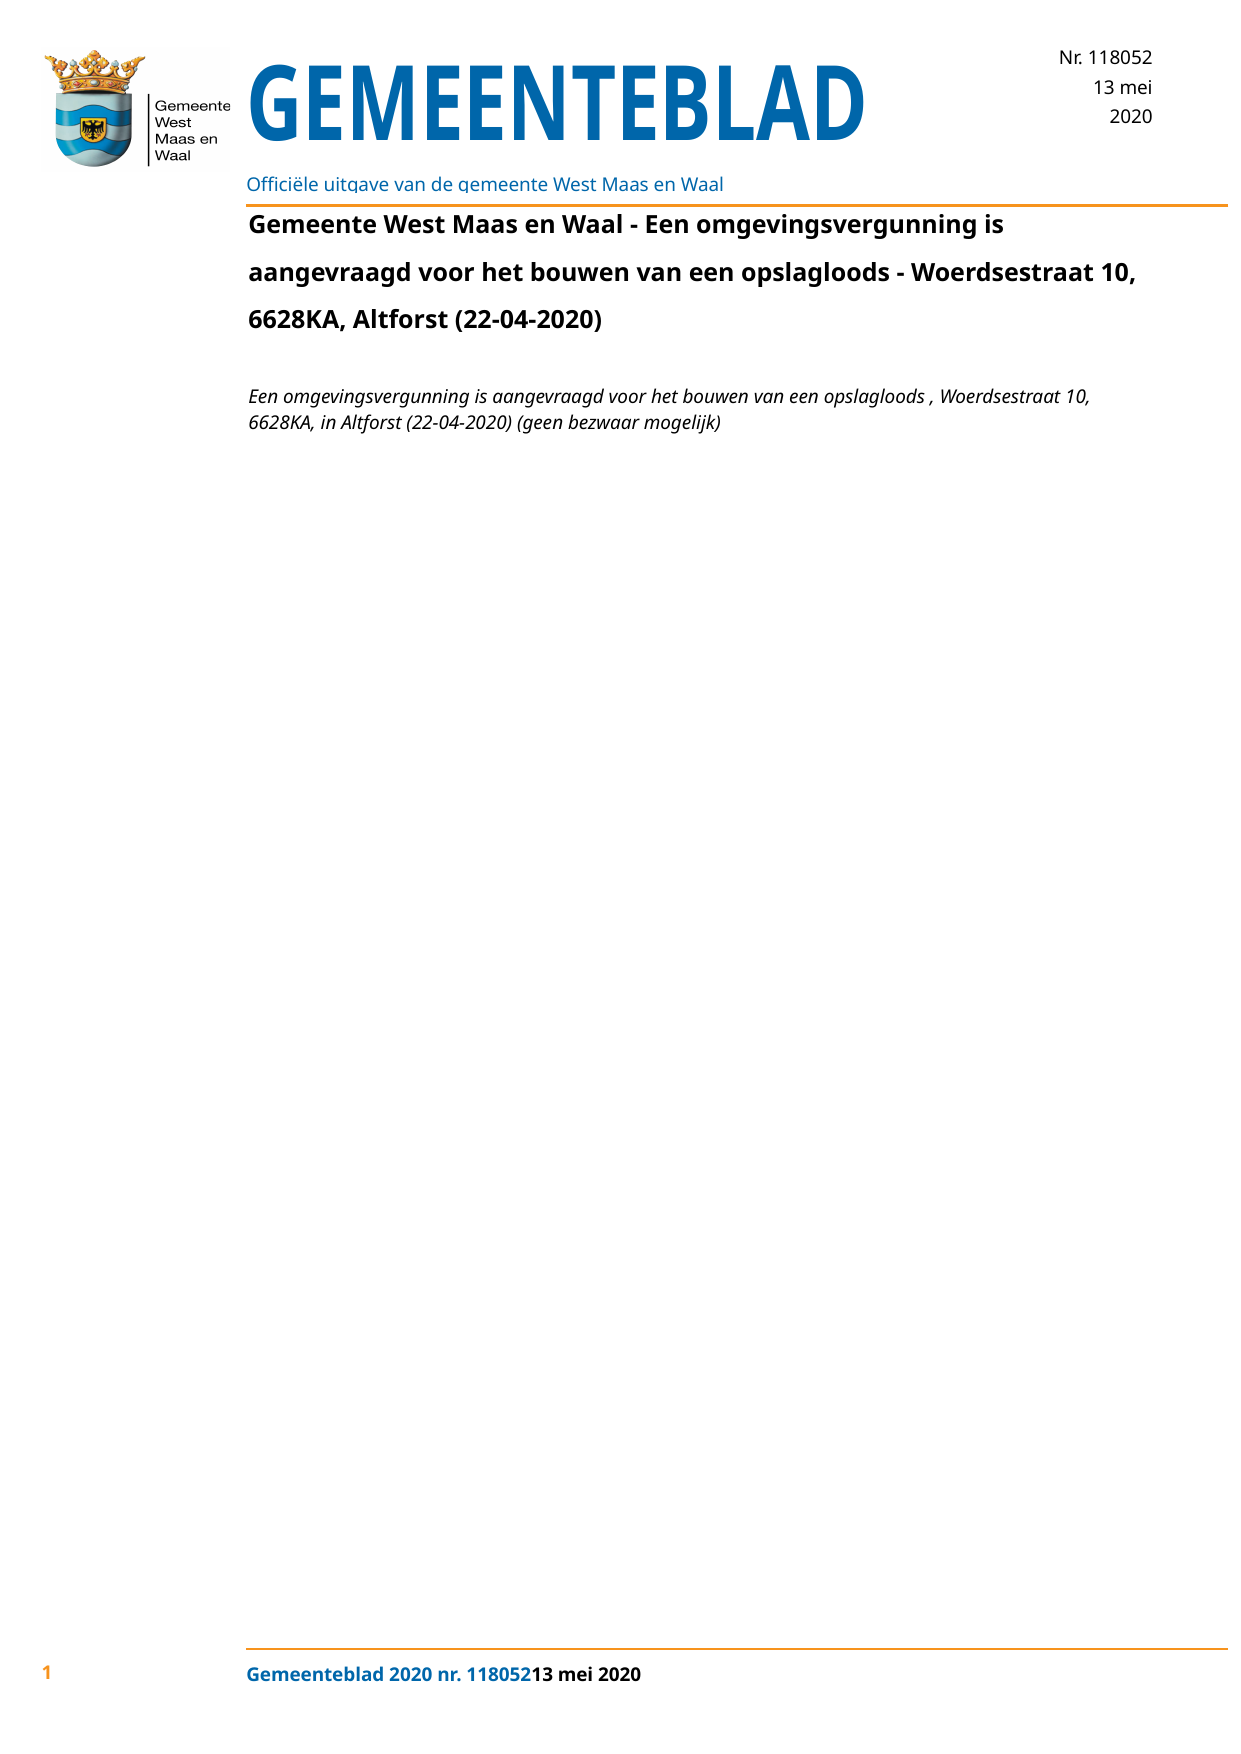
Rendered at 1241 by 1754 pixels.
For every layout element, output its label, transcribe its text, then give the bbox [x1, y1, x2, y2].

text Gemeente West Maas en Waal - Een omgevingsvergunning is aangevraagd voor het bouwen van een opslagloods - Woerdsestraat 10, 6628KA, Altforst (22-04-2020) [248, 207, 1152, 336]
picture [41, 47, 231, 172]
text Een omgevingsvergunning is aangevraagd voor het bouwen van een opslagloods , Woerdsestraat 10, 6628KA, in Altforst (22-04-2020) (geen bezwaar mogelijk) [248, 384, 1152, 435]
